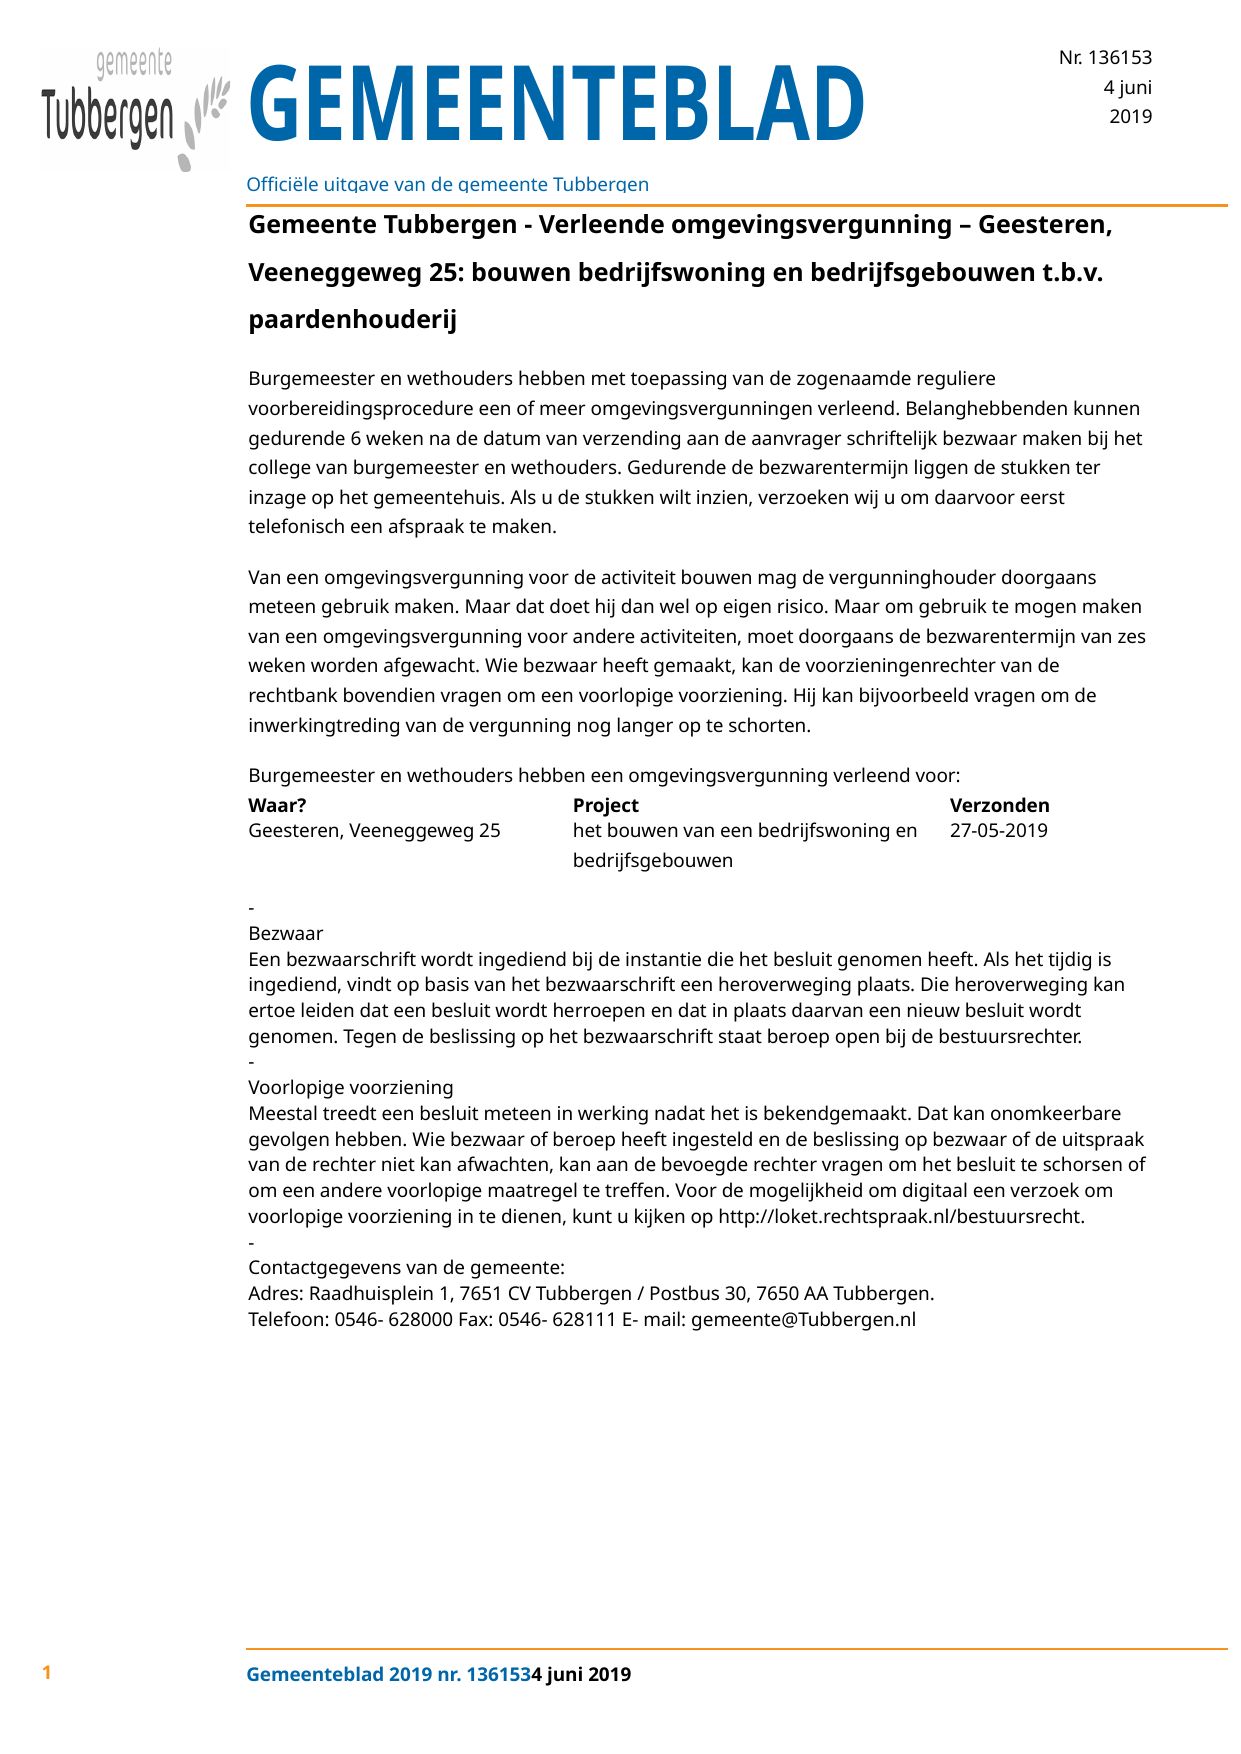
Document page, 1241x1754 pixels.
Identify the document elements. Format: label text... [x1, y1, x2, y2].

table_cell Geesteren, Veeneggeweg 25 [248, 818, 573, 873]
text Een bezwaarschrift wordt ingediend bij de instantie die het besluit genomen heeft. Als het tijdig is ingediend, vindt op basis van het bezwaarschrift een heroverweging plaats. Die heroverweging kan ertoe leiden dat een besluit wordt herroepen en dat in plaats daarvan een nieuw besluit wordt genomen. Tegen de beslissing op het bezwaarschrift staat beroep open bij de bestuursrechter. [248, 946, 1152, 1049]
text Burgemeester en wethouders hebben een omgevingsvergunning verleend voor: [248, 762, 1152, 788]
text Bezwaar [248, 920, 1152, 946]
text Contactgegevens van de gemeente: [248, 1254, 1152, 1280]
text Telefoon: 0546- 628000 Fax: 0546- 628111 E- mail: gemeente@Tubbergen.nl [248, 1306, 1152, 1332]
text - [248, 1229, 1152, 1254]
text Voorlopige voorziening [248, 1074, 1152, 1100]
text Van een omgevingsvergunning voor de activiteit bouwen mag de vergunninghouder doorgaans meteen gebruik maken. Maar dat doet hij dan wel op eigen risico. Maar om gebruik te mogen maken van een omgevingsvergunning voor andere activiteiten, moet doorgaans de bezwarentermijn van zes weken worden afgewacht. Wie bezwaar heeft gemaakt, kan de voorzieningenrechter van de rechtbank bovendien vragen om een voorlopige voorziening. Hij kan bijvoorbeeld vragen om de inwerkingtreding van de vergunning nog langer op te schorten. [248, 564, 1152, 737]
text Burgemeester en wethouders hebben met toepassing van de zogenaamde reguliere voorbereidingsprocedure een of meer omgevingsvergunningen verleend. Belanghebbenden kunnen gedurende 6 weken na de datum van verzending aan de aanvrager schriftelijk bezwaar maken bij het college van burgemeester en wethouders. Gedurende de bezwarentermijn liggen de stukken ter inzage op het gemeentehuis. Als u de stukken wilt inzien, verzoeken wij u om daarvoor eerst telefonisch een afspraak te maken. [248, 366, 1152, 539]
text - [248, 894, 1152, 920]
table_header Project [573, 792, 950, 818]
table_cell 27-05-2019 [950, 818, 1152, 873]
table_header Verzonden [950, 792, 1152, 818]
picture [41, 47, 231, 172]
table_header Waar? [248, 792, 573, 818]
text Meestal treedt een besluit meteen in werking nadat het is bekendgemaakt. Dat kan onomkeerbare gevolgen hebben. Wie bezwaar of beroep heeft ingesteld en de beslissing op bezwaar of de uitspraak van de rechter niet kan afwachten, kan aan de bevoegde rechter vragen om het besluit te schorsen of om een andere voorlopige maatregel te treffen. Voor de mogelijkheid om digitaal een verzoek om voorlopige voorziening in te dienen, kunt u kijken op http://loket.rechtspraak.nl/bestuursrecht. [248, 1100, 1152, 1229]
text - [248, 1049, 1152, 1074]
text Gemeente Tubbergen - Verleende omgevingsvergunning – Geesteren, Veeneggeweg 25: bouwen bedrijfswoning en bedrijfsgebouwen t.b.v. paardenhouderij [248, 207, 1152, 336]
table_cell het bouwen van een bedrijfswoning en bedrijfsgebouwen [573, 818, 950, 873]
text Adres: Raadhuisplein 1, 7651 CV Tubbergen / Postbus 30, 7650 AA Tubbergen. [248, 1280, 1152, 1306]
